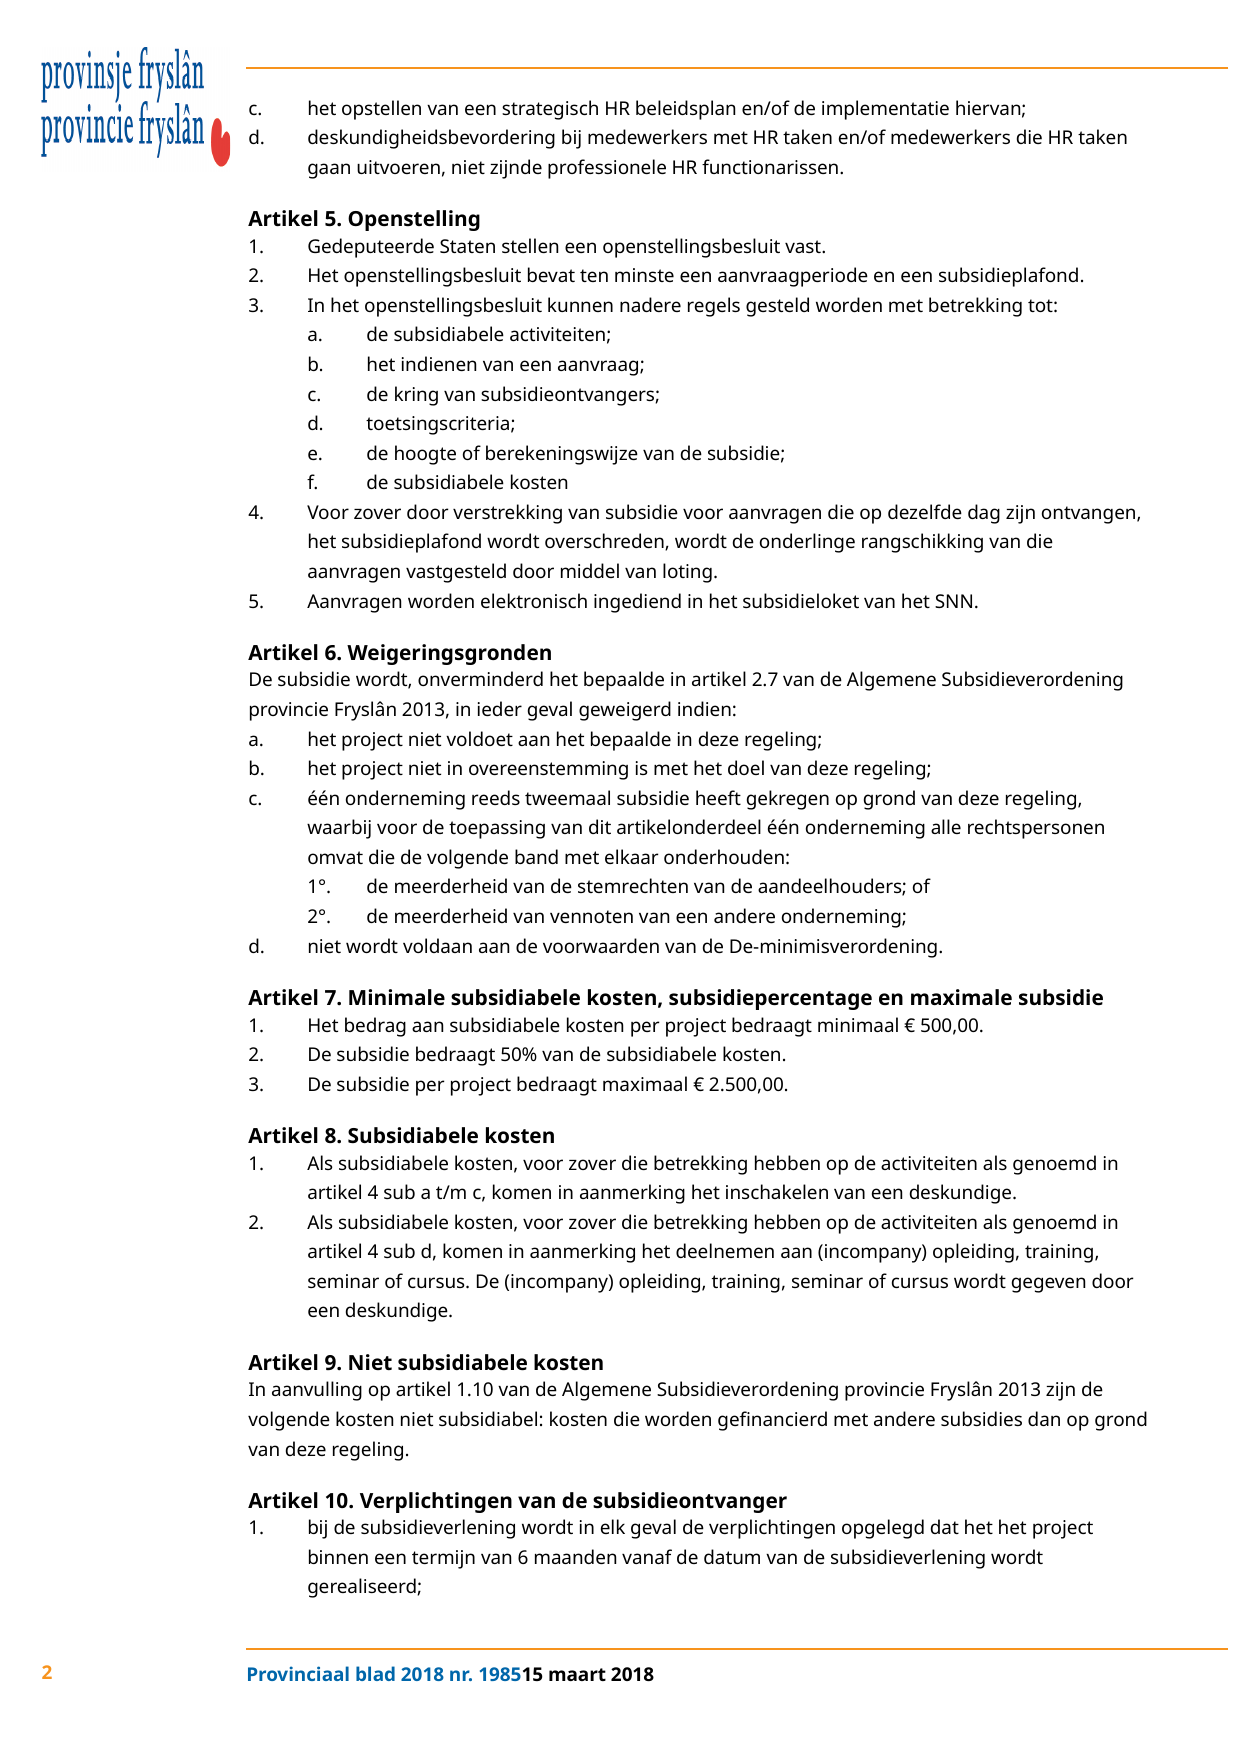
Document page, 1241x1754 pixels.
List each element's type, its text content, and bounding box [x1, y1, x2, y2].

list Als subsidiabele kosten, voor zover die betrekking hebben op de activiteiten als genoemd in artikel 4 sub d, komen in aanmerking het deelnemen aan (incompany) opleiding, training, seminar of cursus. De (incompany) opleiding, training, seminar of cursus wordt gegeven door een deskundige. [248, 1209, 1152, 1323]
text Artikel 8. Subsidiabele kosten [248, 1121, 1152, 1150]
list Aanvragen worden elektronisch ingediend in het subsidieloket van het SNN. [248, 588, 1152, 613]
list deskundigheidsbevordering bij medewerkers met HR taken en/of medewerkers die HR taken gaan uitvoeren, niet zijnde professionele HR functionarissen. [248, 124, 1152, 180]
list Het bedrag aan subsidiabele kosten per project bedraagt minimaal € 500,00. [248, 1012, 1152, 1037]
list Als subsidiabele kosten, voor zover die betrekking hebben op de activiteiten als genoemd in artikel 4 sub a t/m c, komen in aanmerking het inschakelen van een deskundige. [248, 1150, 1152, 1205]
list de subsidiabele activiteiten; [307, 322, 1152, 347]
list de meerderheid van vennoten van een andere onderneming; [307, 903, 1152, 929]
list bij de subsidieverlening wordt in elk geval de verplichtingen opgelegd dat het het project binnen een termijn van 6 maanden vanaf de datum van de subsidieverlening wordt gerealiseerd; [248, 1514, 1152, 1599]
list In het openstellingsbesluit kunnen nadere regels gesteld worden met betrekking tot: [248, 292, 1152, 318]
text In aanvulling op artikel 1.10 van de Algemene Subsidieverordening provincie Fryslân 2013 zijn de volgende kosten niet subsidiabel: kosten die worden gefinancierd met andere subsidies dan op grond van deze regeling. [248, 1377, 1152, 1461]
list Het openstellingsbesluit bevat ten minste een aanvraagperiode en een subsidieplafond. [248, 262, 1152, 288]
text Artikel 7. Minimale subsidiabele kosten, subsidiepercentage en maximale subsidie [248, 983, 1152, 1012]
list Gedeputeerde Staten stellen een openstellingsbesluit vast. [248, 233, 1152, 258]
list niet wordt voldaan aan de voorwaarden van de De-minimisverordening. [248, 933, 1152, 959]
list de hoogte of berekeningswijze van de subsidie; [307, 440, 1152, 466]
list de meerderheid van de stemrechten van de aandeelhouders; of [307, 874, 1152, 899]
list het project niet in overeenstemming is met het doel van deze regeling; [248, 755, 1152, 781]
list de subsidiabele kosten [307, 469, 1152, 495]
list De subsidie bedraagt 50% van de subsidiabele kosten. [248, 1041, 1152, 1067]
text Artikel 6. Weigeringsgronden [248, 638, 1152, 667]
text De subsidie wordt, onverminderd het bepaalde in artikel 2.7 van de Algemene Subsidieverordening provincie Fryslân 2013, in ieder geval geweigerd indien: [248, 667, 1152, 722]
list de kring van subsidieontvangers; [307, 381, 1152, 406]
list De subsidie per project bedraagt maximaal € 2.500,00. [248, 1071, 1152, 1097]
list het project niet voldoet aan het bepaalde in deze regeling; [248, 726, 1152, 752]
text Artikel 9. Niet subsidiabele kosten [248, 1348, 1152, 1377]
text Artikel 10. Verplichtingen van de subsidieontvanger [248, 1486, 1152, 1514]
list het indienen van een aanvraag; [307, 351, 1152, 377]
list Voor zover door verstrekking van subsidie voor aanvragen die op dezelfde dag zijn ontvangen, het subsidieplafond wordt overschreden, wordt de onderlinge rangschikking van die aanvragen vastgesteld door middel van loting. [248, 499, 1152, 584]
list toetsingscriteria; [307, 410, 1152, 436]
list het opstellen van een strategisch HR beleidsplan en/of de implementatie hiervan; [248, 95, 1152, 121]
picture [41, 47, 231, 172]
list één onderneming reeds tweemaal subsidie heeft gekregen op grond van deze regeling, waarbij voor de toepassing van dit artikelonderdeel één onderneming alle rechtspersonen omvat die de volgende band met elkaar onderhouden: [248, 785, 1152, 870]
text Artikel 5. Openstelling [248, 204, 1152, 233]
